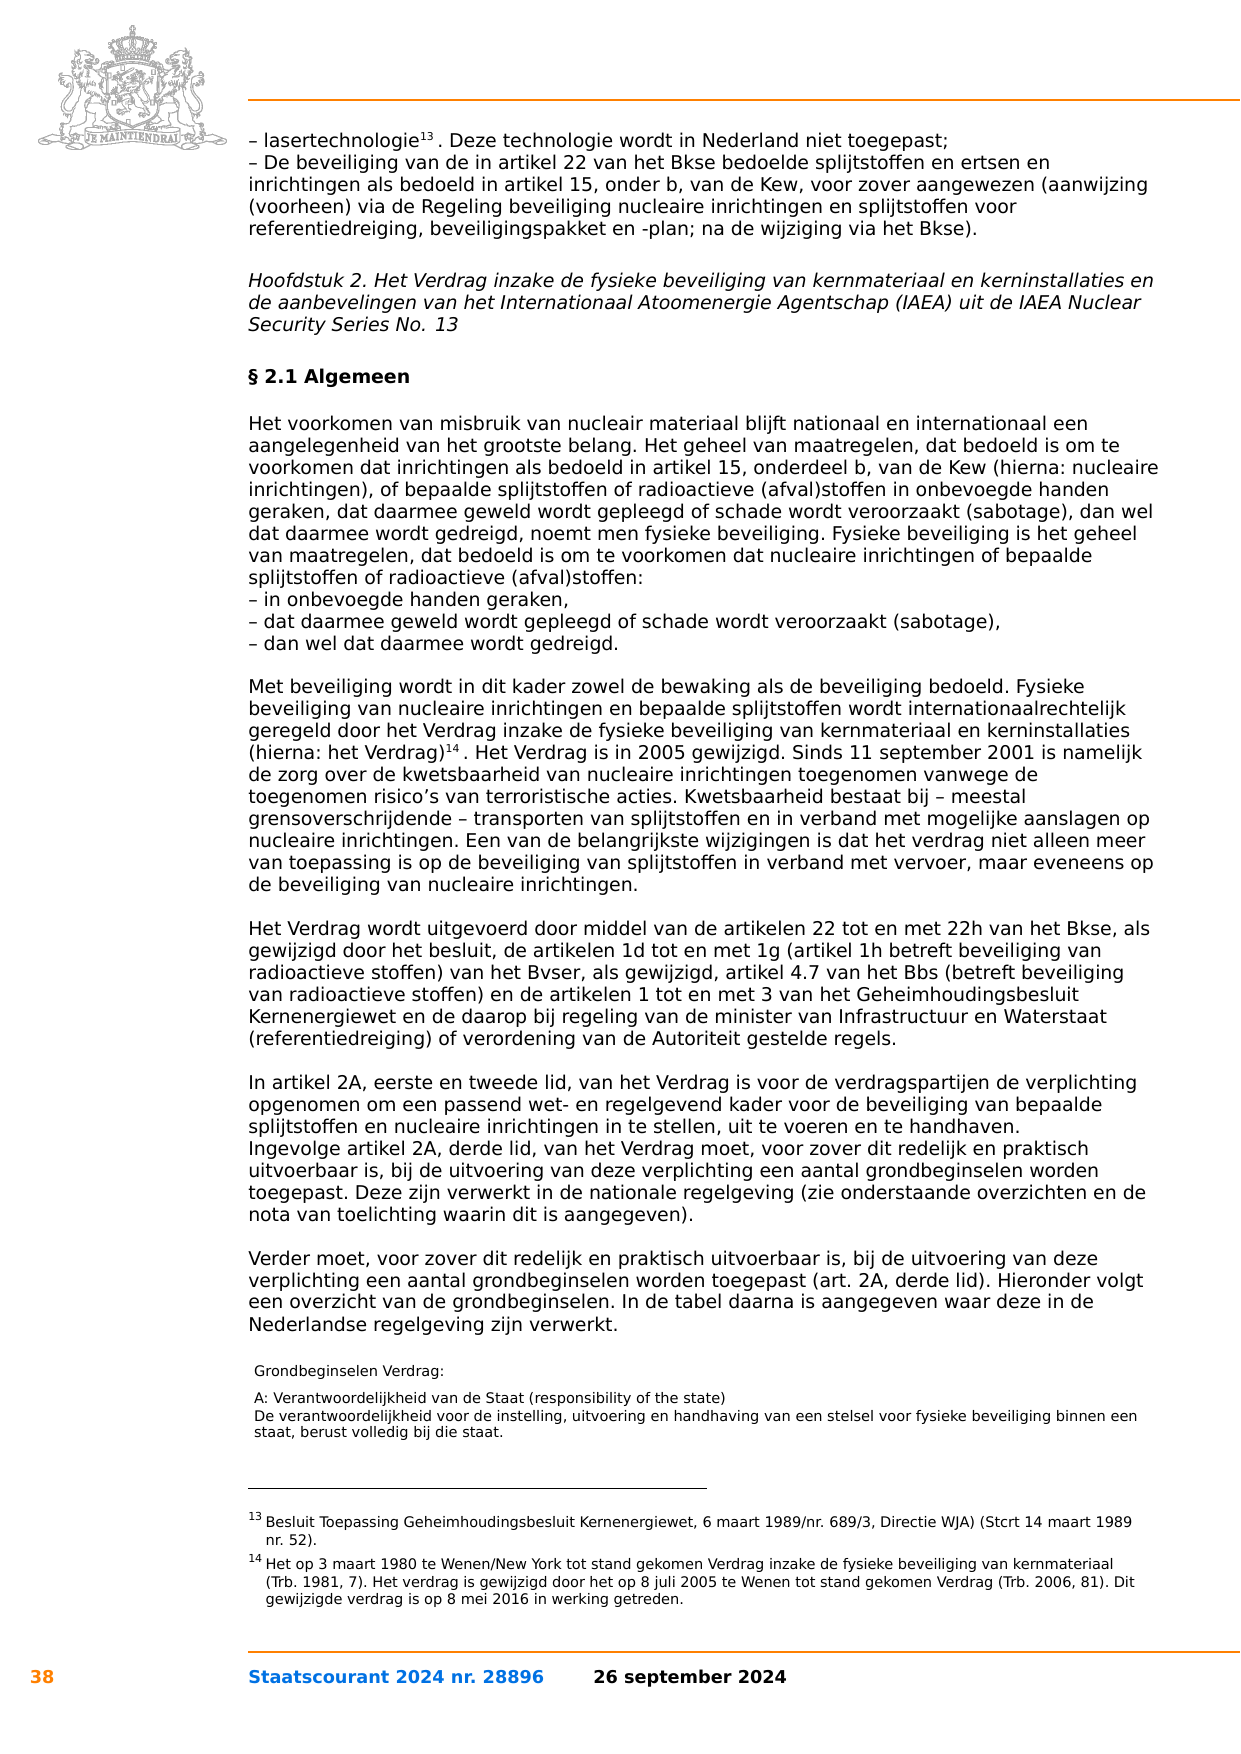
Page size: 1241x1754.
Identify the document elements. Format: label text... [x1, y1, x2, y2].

table_cell A: Verantwoordelijkheid van de Staat (responsibility of the state) De verantwoordelijkheid voor de instelling, uitvoering en handhaving van een stelsel voor fysieke beveiliging binnen een staat, berust volledig bij die staat. [249, 1386, 1163, 1446]
text Het voorkomen van misbruik van nucleair materiaal blijft nationaal en internationaal een aangelegenheid van het grootste belang. Het geheel van maatregelen, dat bedoeld is om te voorkomen dat inrichtingen als bedoeld in artikel 15, onderdeel b, van de Kew (hierna: nucleaire inrichtingen), of bepaalde splijtstoffen of radioactieve (afval)stoffen in onbevoegde handen geraken, dat daarmee geweld wordt gepleegd of schade wordt veroorzaakt (sabotage), dan wel dat daarmee wordt gedreigd, noemt men fysieke beveiliging. Fysieke beveiliging is het geheel van maatregelen, dat bedoeld is om te voorkomen dat nucleaire inrichtingen of bepaalde splijtstoffen of radioactieve (afval)stoffen: [248, 413, 1163, 588]
text Met beveiliging wordt in dit kader zowel de bewaking als de beveiliging bedoeld. Fysieke beveiliging van nucleaire inrichtingen en bepaalde splijtstoffen wordt internationaalrechtelijk geregeld door het Verdrag inzake de fysieke beveiliging van kernmateriaal en kerninstallaties (hierna: het Verdrag). Het Verdrag is in 2005 gewijzigd. Sinds 11 september 2001 is namelijk de zorg over de kwetsbaarheid van nucleaire inrichtingen toegenomen vanwege de toegenomen risico’s van terroristische acties. Kwetsbaarheid bestaat bij – meestal grensoverschrijdende – transporten van splijtstoffen en in verband met mogelijke aanslagen op nucleaire inrichtingen. Een van de belangrijkste wijzigingen is dat het verdrag niet alleen meer van toepassing is op de beveiliging van splijtstoffen in verband met vervoer, maar eveneens op de beveiliging van nucleaire inrichtingen. [248, 676, 1163, 896]
text – dat daarmee geweld wordt gepleegd of schade wordt veroorzaakt (sabotage), [248, 611, 1163, 632]
text – in onbevoegde handen geraken, [248, 588, 1163, 611]
text Verder moet, voor zover dit redelijk en praktisch uitvoerbaar is, bij de uitvoering van deze verplichting een aantal grondbeginselen worden toegepast (art. 2A, derde lid). Hieronder volgt een overzicht van de grondbeginselen. In de tabel daarna is aangegeven waar deze in de Nederlandse regelgeving zijn verwerkt. [248, 1247, 1163, 1335]
table_header Grondbeginselen Verdrag: [249, 1358, 1163, 1385]
text – dan wel dat daarmee wordt gedreigd. [248, 632, 1163, 654]
text Het Verdrag wordt uitgevoerd door middel van de artikelen 22 tot en met 22h van het Bkse, als gewijzigd door het besluit, de artikelen 1d tot en met 1g (artikel 1h betreft beveiliging van radioactieve stoffen) van het Bvser, als gewijzigd, artikel 4.7 van het Bbs (betreft beveiliging van radioactieve stoffen) en de artikelen 1 tot en met 3 van het Geheimhoudingsbesluit Kernenergiewet en de daarop bij regeling van de minister van Infrastructuur en Waterstaat (referentiedreiging) of verordening van de Autoriteit gestelde regels. [248, 918, 1163, 1050]
text Het op 3 maart 1980 te Wenen/New York tot stand gekomen Verdrag inzake de fysieke beveiliging van kernmateriaal (Trb. 1981, 7). Het verdrag is gewijzigd door het op 8 juli 2005 te Wenen tot stand gekomen Verdrag (Trb. 2006, 81). Dit gewijzigde verdrag is op 8 mei 2016 in werking getreden. [248, 1552, 1163, 1608]
text In artikel 2A, eerste en tweede lid, van het Verdrag is voor de verdragspartijen de verplichting opgenomen om een passend wet- en regelgevend kader voor de beveiliging van bepaalde splijtstoffen en nucleaire inrichtingen in te stellen, uit te voeren en te handhaven. [248, 1072, 1163, 1138]
text – De beveiliging van de in artikel 22 van het Bkse bedoelde splijtstoffen en ertsen en inrichtingen als bedoeld in artikel 15, onder b, van de Kew, voor zover aangewezen (aanwijzing (voorheen) via de Regeling beveiliging nucleaire inrichtingen en splijtstoffen voor referentiedreiging, beveiligingspakket en -plan; na de wijziging via het Bkse). [248, 152, 1163, 240]
text Ingevolge artikel 2A, derde lid, van het Verdrag moet, voor zover dit redelijk en praktisch uitvoerbaar is, bij de uitvoering van deze verplichting een aantal grondbeginselen worden toegepast. Deze zijn verwerkt in de nationale regelgeving (zie onderstaande overzichten en de nota van toelichting waarin dit is aangegeven). [248, 1138, 1163, 1226]
picture [38, 25, 227, 150]
subtitle Hoofdstuk 2. Het Verdrag inzake de fysieke beveiliging van kernmateriaal en kerninstallaties en de aanbevelingen van het Internationaal Atoomenergie Agentschap (IAEA) uit de IAEA Nuclear Security Series No. 13 [248, 270, 1163, 336]
subtitle § 2.1 Algemeen [248, 366, 1163, 388]
text Besluit Toepassing Geheimhoudingsbesluit Kernenergiewet, 6 maart 1989/nr. 689/3, Directie WJA) (Stcrt 14 maart 1989 nr. 52). [248, 1510, 1163, 1549]
text – lasertechnologie. Deze technologie wordt in Nederland niet toegepast; [248, 130, 1163, 152]
